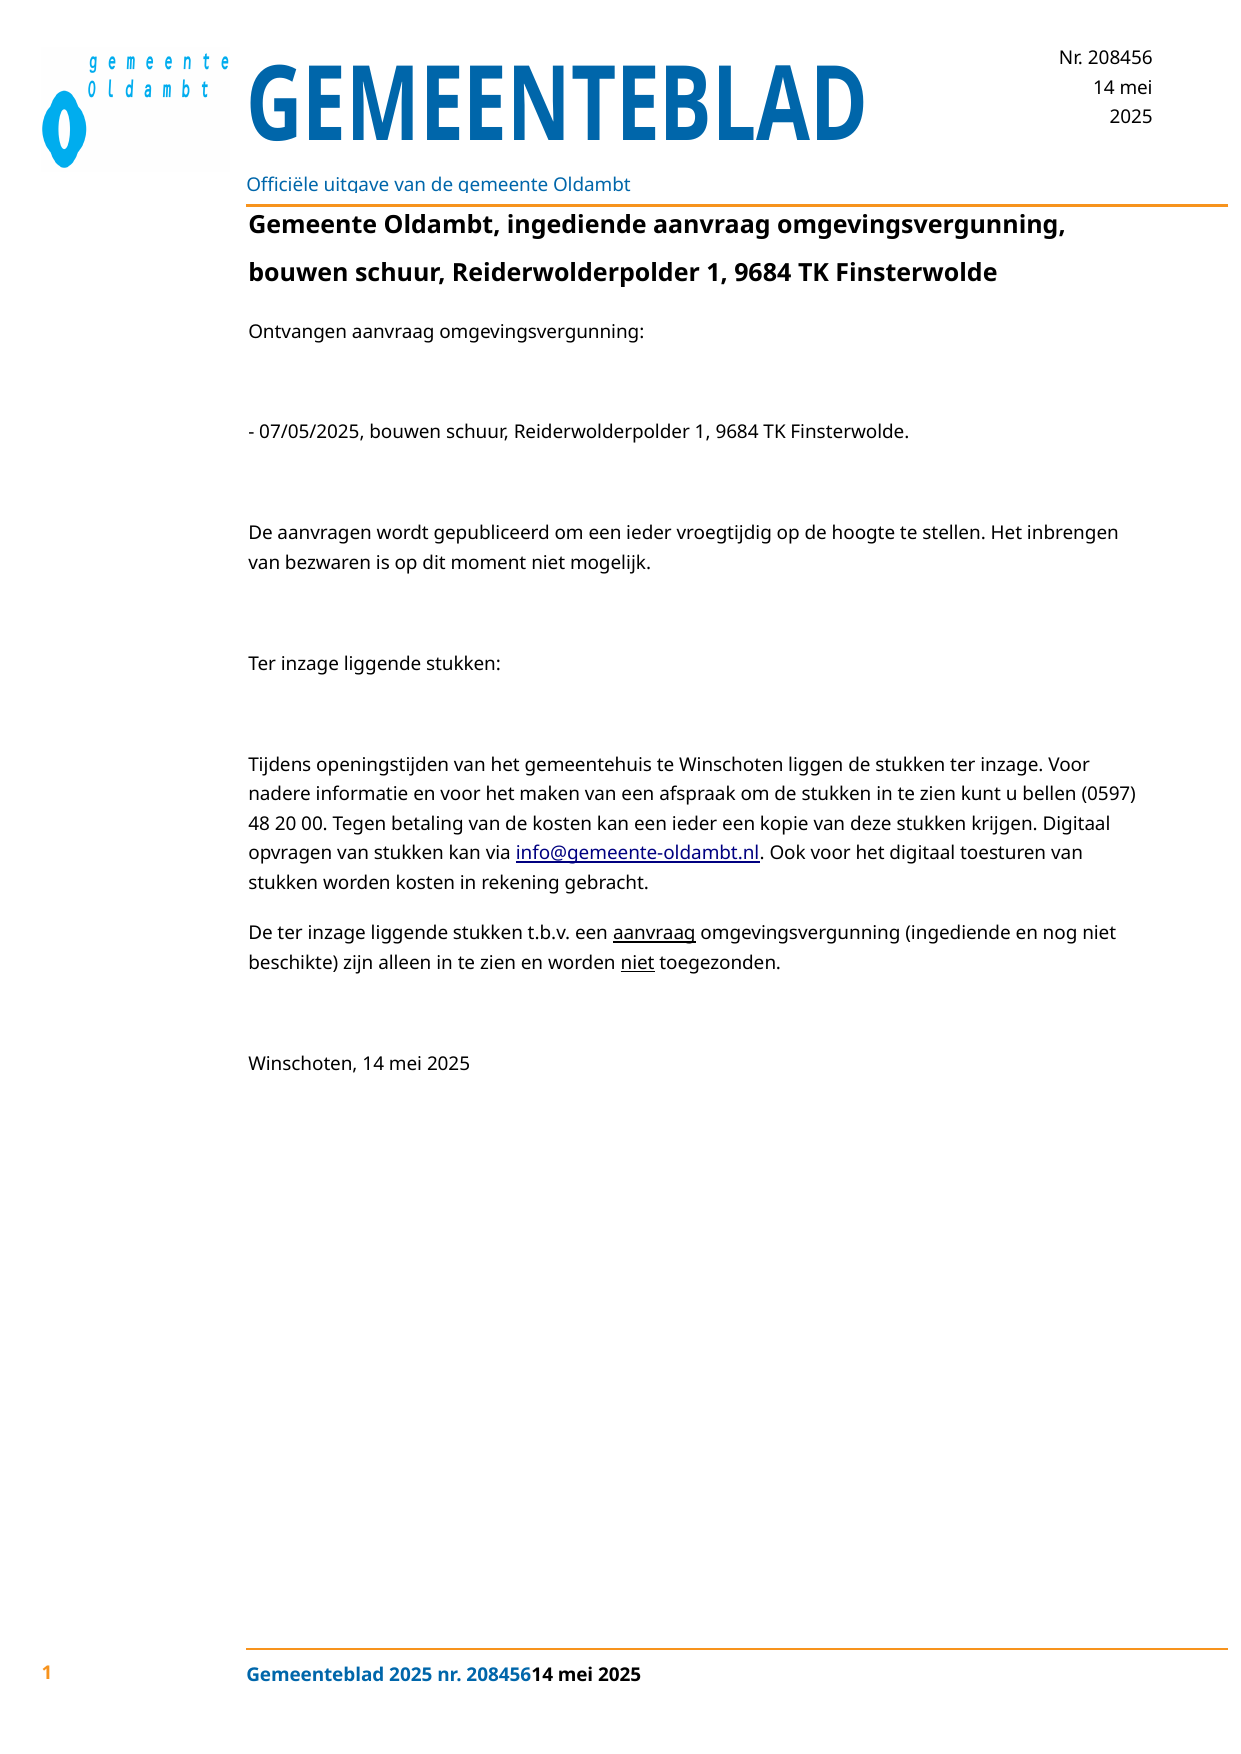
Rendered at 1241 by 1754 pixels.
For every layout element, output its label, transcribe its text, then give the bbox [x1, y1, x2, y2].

text Ter inzage liggende stukken: [248, 650, 1152, 676]
text De aanvragen wordt gepubliceerd om een ieder vroegtijdig op de hoogte te stellen. Het inbrengen van bezwaren is op dit moment niet mogelijk. [248, 519, 1152, 575]
text Tijdens openingstijden van het gemeentehuis te Winschoten liggen de stukken ter inzage. Voor nadere informatie en voor het maken van een afspraak om de stukken in te zien kunt u bellen (0597) 48 20 00. Tegen betaling van de kosten kan een ieder een kopie van deze stukken krijgen. Digitaal opvragen van stukken kan via info@gemeente-oldambt.nl. Ook voor het digitaal toesturen van stukken worden kosten in rekening gebracht. [248, 751, 1152, 895]
text - 07/05/2025, bouwen schuur, Reiderwolderpolder 1, 9684 TK Finsterwolde. [248, 419, 1152, 444]
text De ter inzage liggende stukken t.b.v. een aanvraag omgevingsvergunning (ingediende en nog niet beschikte) zijn alleen in te zien en worden niet toegezonden. [248, 919, 1152, 975]
text Gemeente Oldambt, ingediende aanvraag omgevingsvergunning, bouwen schuur, Reiderwolderpolder 1, 9684 TK Finsterwolde [248, 207, 1152, 288]
text Ontvangen aanvraag omgevingsvergunning: [248, 318, 1152, 344]
text Winschoten, 14 mei 2025 [248, 1050, 1152, 1076]
picture [41, 47, 231, 172]
